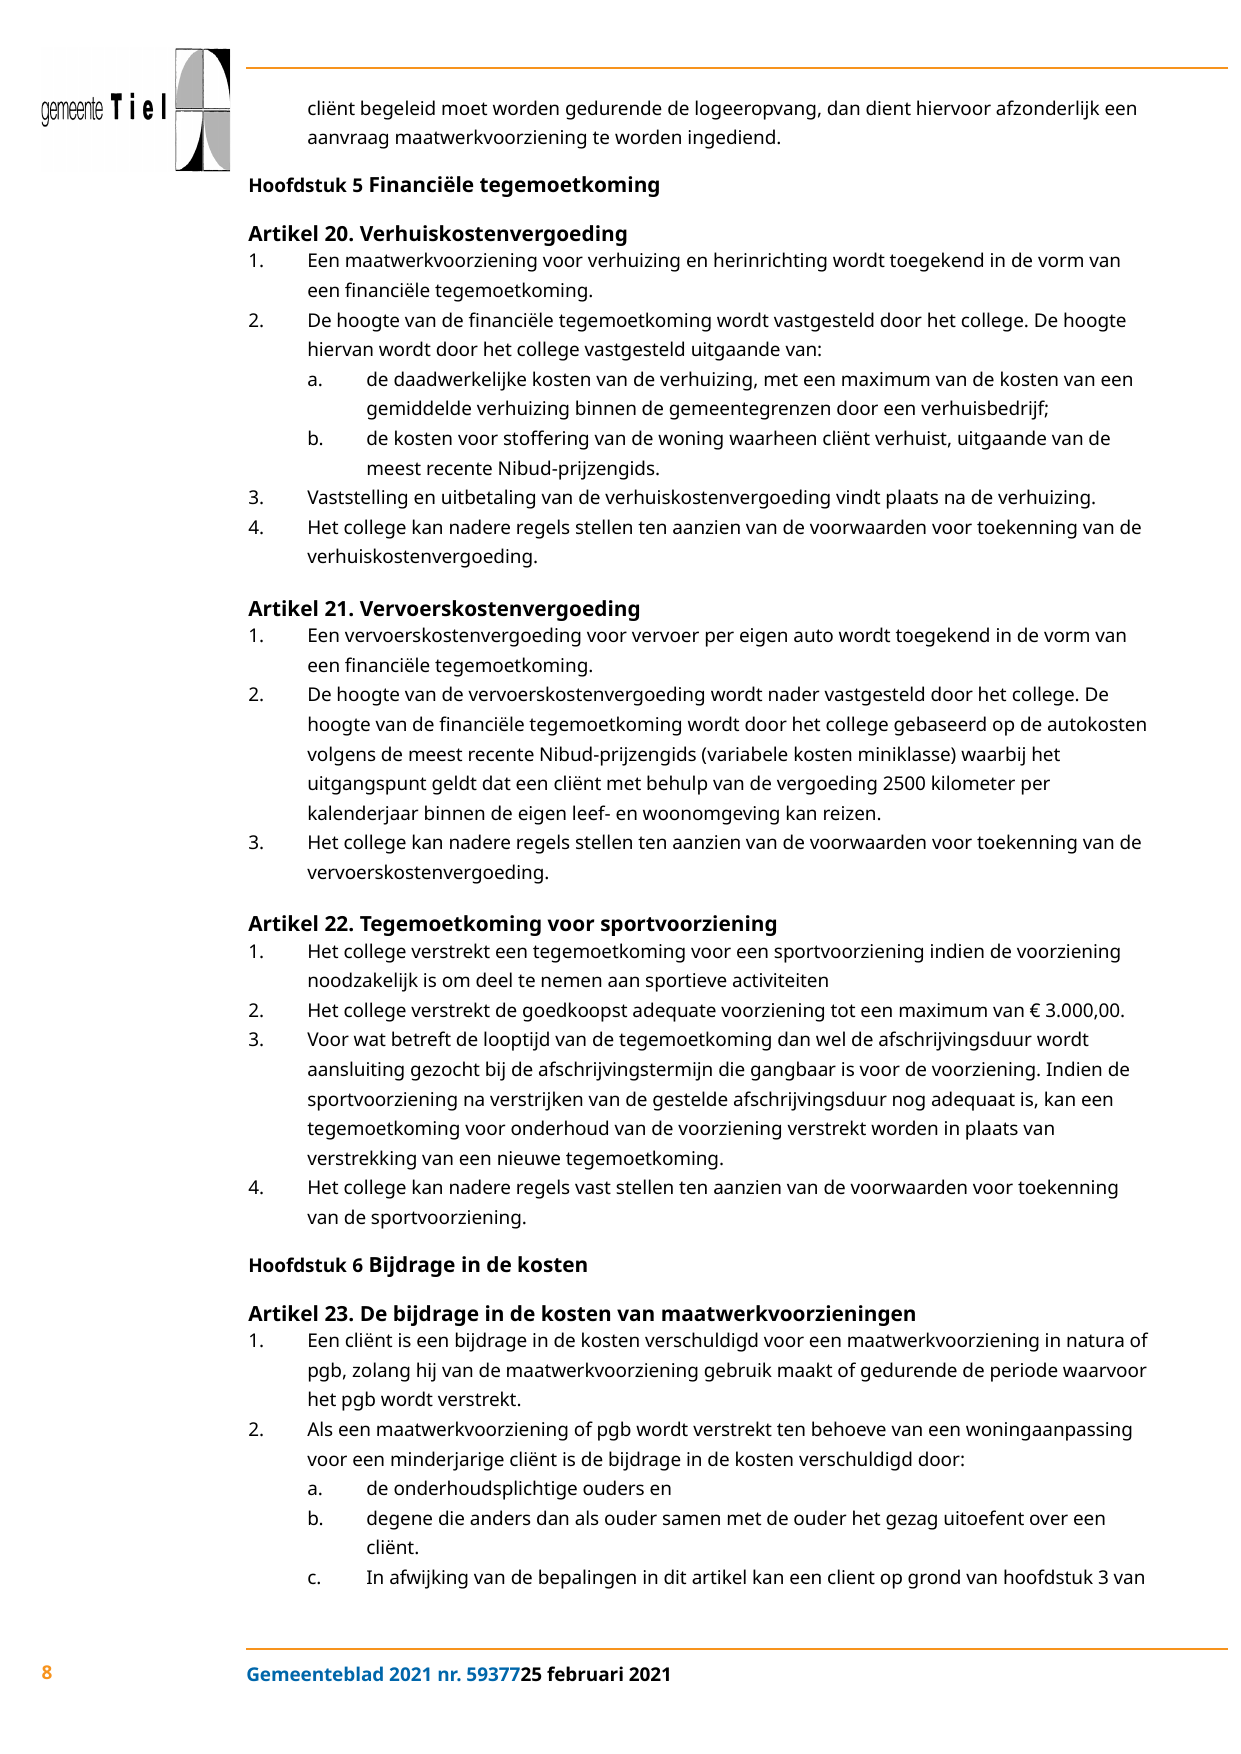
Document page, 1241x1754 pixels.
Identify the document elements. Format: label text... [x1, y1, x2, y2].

list Een maatwerkvoorziening voor verhuizing en herinrichting wordt toegekend in de vorm van een financiële tegemoetkoming. [248, 248, 1152, 303]
list de daadwerkelijke kosten van de verhuizing, met een maximum van de kosten van een gemiddelde verhuizing binnen de gemeentegrenzen door een verhuisbedrijf; [307, 366, 1152, 421]
list De hoogte van de vervoerskostenvergoeding wordt nader vastgesteld door het college. De hoogte van de financiële tegemoetkoming wordt door het college gebaseerd op de autokosten volgens de meest recente Nibud-prijzengids (variabele kosten miniklasse) waarbij het uitgangspunt geldt dat een cliënt met behulp van de vergoeding 2500 kilometer per kalenderjaar binnen de eigen leef- en woonomgeving kan reizen. [248, 682, 1152, 826]
picture [41, 47, 231, 172]
list Het college verstrekt de goedkoopst adequate voorziening tot een maximum van € 3.000,00. [248, 997, 1152, 1023]
list de onderhoudsplichtige ouders en [307, 1475, 1152, 1501]
text Artikel 20. Verhuiskostenvergoeding [248, 219, 1152, 248]
list degene die anders dan als ouder samen met de ouder het gezag uitoefent over een cliënt. [307, 1505, 1152, 1560]
text Artikel 22. Tegemoetkoming voor sportvoorziening [248, 909, 1152, 938]
text Hoofdstuk 5 Financiële tegemoetkoming [248, 170, 1152, 198]
list Het college kan nadere regels stellen ten aanzien van de voorwaarden voor toekenning van de verhuiskostenvergoeding. [248, 514, 1152, 569]
list cliënt begeleid moet worden gedurende de logeeropvang, dan dient hiervoor afzonderlijk een aanvraag maatwerkvoorziening te worden ingediend. [248, 95, 1152, 150]
text Artikel 23. De bijdrage in de kosten van maatwerkvoorzieningen [248, 1299, 1152, 1327]
list Het college verstrekt een tegemoetkoming voor een sportvoorziening indien de voorziening noodzakelijk is om deel te nemen aan sportieve activiteiten [248, 938, 1152, 993]
text Artikel 21. Vervoerskostenvergoeding [248, 594, 1152, 622]
list Een vervoerskostenvergoeding voor vervoer per eigen auto wordt toegekend in de vorm van een financiële tegemoetkoming. [248, 622, 1152, 678]
list In afwijking van de bepalingen in dit artikel kan een client op grond van hoofdstuk 3 van [307, 1564, 1152, 1590]
list Voor wat betreft de looptijd van de tegemoetkoming dan wel de afschrijvingsduur wordt aansluiting gezocht bij de afschrijvingstermijn die gangbaar is voor de voorziening. Indien de sportvoorziening na verstrijken van de gestelde afschrijvingsduur nog adequaat is, kan een tegemoetkoming voor onderhoud van de voorziening verstrekt worden in plaats van verstrekking van een nieuwe tegemoetkoming. [248, 1027, 1152, 1171]
list Het college kan nadere regels stellen ten aanzien van de voorwaarden voor toekenning van de vervoerskostenvergoeding. [248, 829, 1152, 885]
list Vaststelling en uitbetaling van de verhuiskostenvergoeding vindt plaats na de verhuizing. [248, 484, 1152, 510]
list De hoogte van de financiële tegemoetkoming wordt vastgesteld door het college. De hoogte hiervan wordt door het college vastgesteld uitgaande van: [248, 307, 1152, 362]
list Een cliënt is een bijdrage in de kosten verschuldigd voor een maatwerkvoorziening in natura of pgb, zolang hij van de maatwerkvoorziening gebruik maakt of gedurende de periode waarvoor het pgb wordt verstrekt. [248, 1327, 1152, 1412]
text Hoofdstuk 6 Bijdrage in de kosten [248, 1250, 1152, 1278]
list de kosten voor stoffering van de woning waarheen cliënt verhuist, uitgaande van de meest recente Nibud-prijzengids. [307, 425, 1152, 481]
list Het college kan nadere regels vast stellen ten aanzien van de voorwaarden voor toekenning van de sportvoorziening. [248, 1174, 1152, 1230]
list Als een maatwerkvoorziening of pgb wordt verstrekt ten behoeve van een woningaanpassing voor een minderjarige cliënt is de bijdrage in de kosten verschuldigd door: [248, 1416, 1152, 1472]
